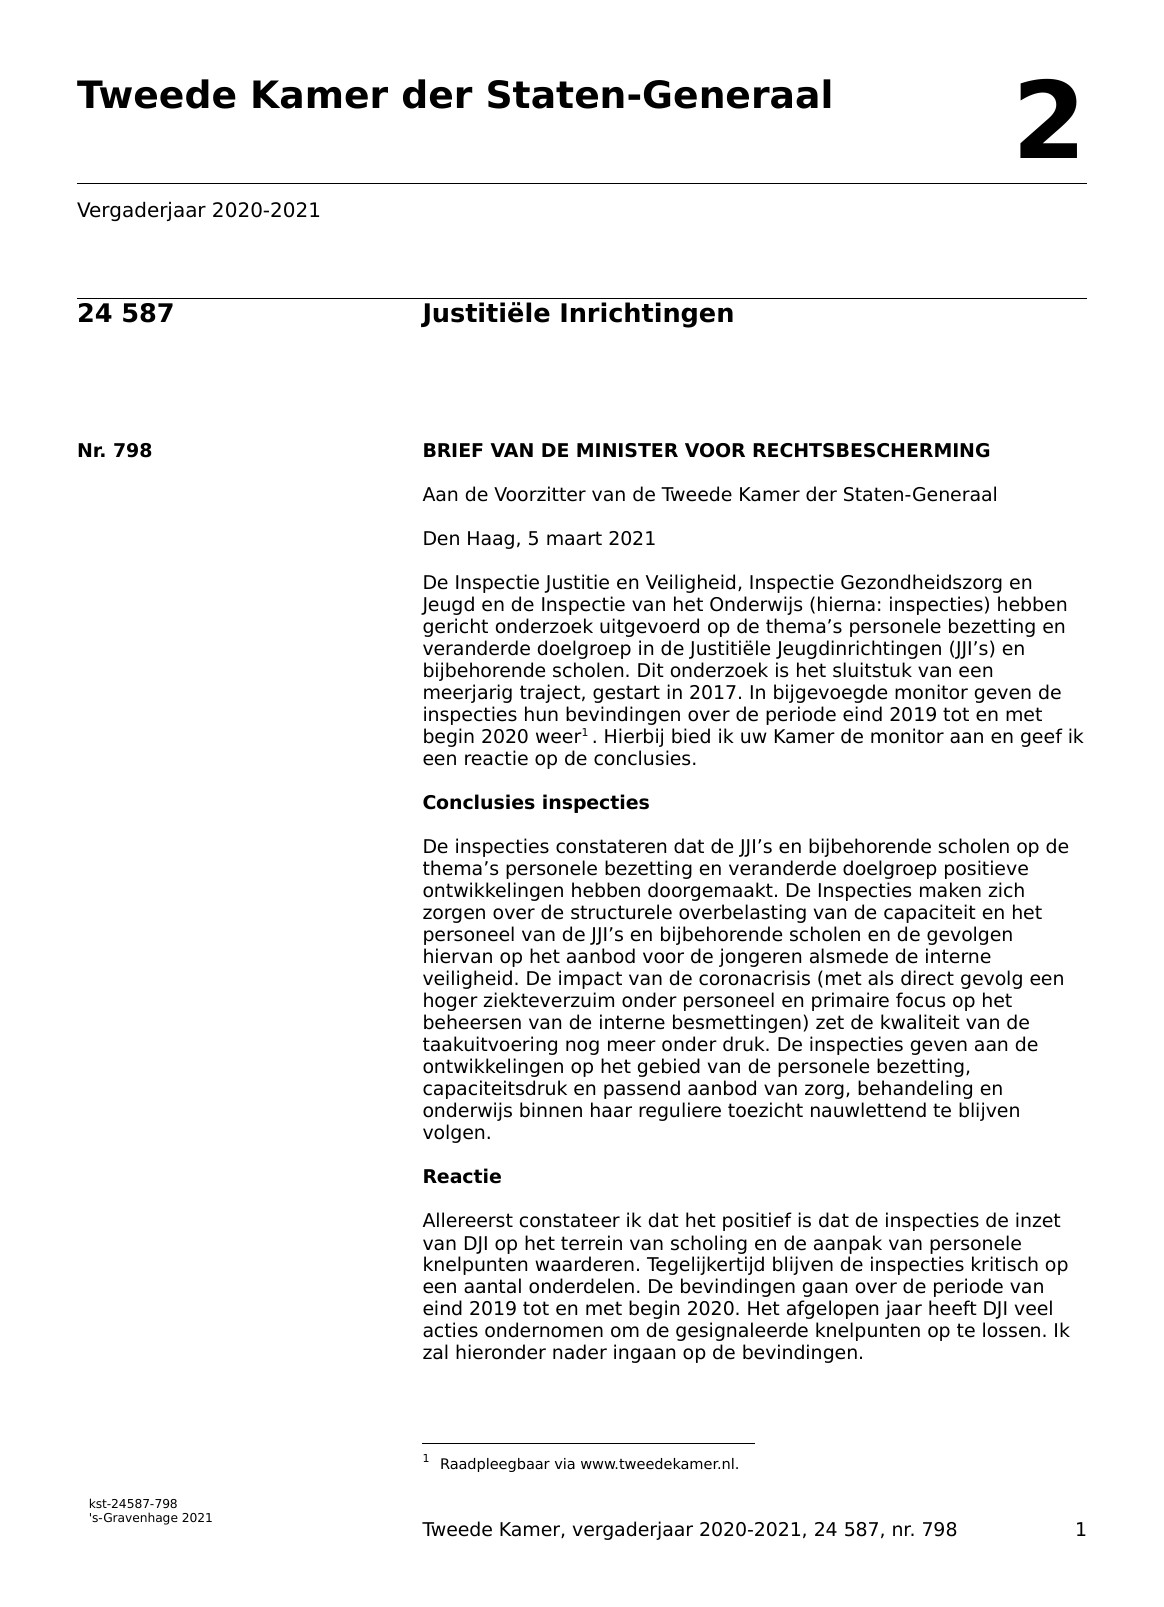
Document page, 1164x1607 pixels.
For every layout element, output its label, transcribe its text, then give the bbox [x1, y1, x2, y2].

subtitle Reactie [422, 1166, 1087, 1188]
text 's-Gravenhage 2021 [88, 1511, 323, 1525]
table_header 2 [886, 59, 1087, 183]
text Aan de Voorzitter van de Tweede Kamer der Staten-Generaal [422, 484, 1087, 506]
subtitle Conclusies inspecties [422, 792, 1087, 814]
subtitle 24 587 Justitiële Inrichtingen [77, 299, 1087, 329]
text De inspecties constateren dat de JJI’s en bijbehorende scholen op de thema’s personele bezetting en veranderde doelgroep positieve ontwikkelingen hebben doorgemaakt. De Inspecties maken zich zorgen over de structurele overbelasting van de capaciteit en het personeel van de JJI’s en bijbehorende scholen en de gevolgen hiervan op het aanbod voor de jongeren alsmede de interne veiligheid. De impact van de coronacrisis (met als direct gevolg een hoger ziekteverzuim onder personeel en primaire focus op het beheersen van de interne besmettingen) zet de kwaliteit van de taakuitvoering nog meer onder druk. De inspecties geven aan de ontwikkelingen op het gebied van de personele bezetting, capaciteitsdruk en passend aanbod van zorg, behandeling en onderwijs binnen haar reguliere toezicht nauwlettend te blijven volgen. [422, 836, 1087, 1144]
subtitle Nr. 798 BRIEF VAN DE MINISTER VOOR RECHTSBESCHERMING [77, 440, 1087, 462]
text kst-24587-798 [88, 1497, 323, 1511]
text De Inspectie Justitie en Veiligheid, Inspectie Gezondheidszorg en Jeugd en de Inspectie van het Onderwijs (hierna: inspecties) hebben gericht onderzoek uitgevoerd op de thema’s personele bezetting en veranderde doelgroep in de Justitiële Jeugdinrichtingen (JJI’s) en bijbehorende scholen. Dit onderzoek is het sluitstuk van een meerjarig traject, gestart in 2017. In bijgevoegde monitor geven de inspecties hun bevindingen over de periode eind 2019 tot en met begin 2020 weer. Hierbij bied ik uw Kamer de monitor aan en geef ik een reactie op de conclusies. [422, 572, 1087, 770]
table_header Tweede Kamer der Staten-Generaal [77, 59, 886, 183]
text Allereerst constateer ik dat het positief is dat de inspecties de inzet van DJI op het terrein van scholing en de aanpak van personele knelpunten waarderen. Tegelijkertijd blijven de inspecties kritisch op een aantal onderdelen. De bevindingen gaan over de periode van eind 2019 tot en met begin 2020. Het afgelopen jaar heeft DJI veel acties ondernomen om de gesignaleerde knelpunten op te lossen. Ik zal hieronder nader ingaan op de bevindingen. [422, 1210, 1087, 1364]
text Den Haag, 5 maart 2021 [422, 528, 1087, 550]
text Raadpleegbaar via www.tweedekamer.nl. [422, 1452, 1087, 1474]
table_cell Vergaderjaar 2020-2021 [77, 184, 1087, 298]
